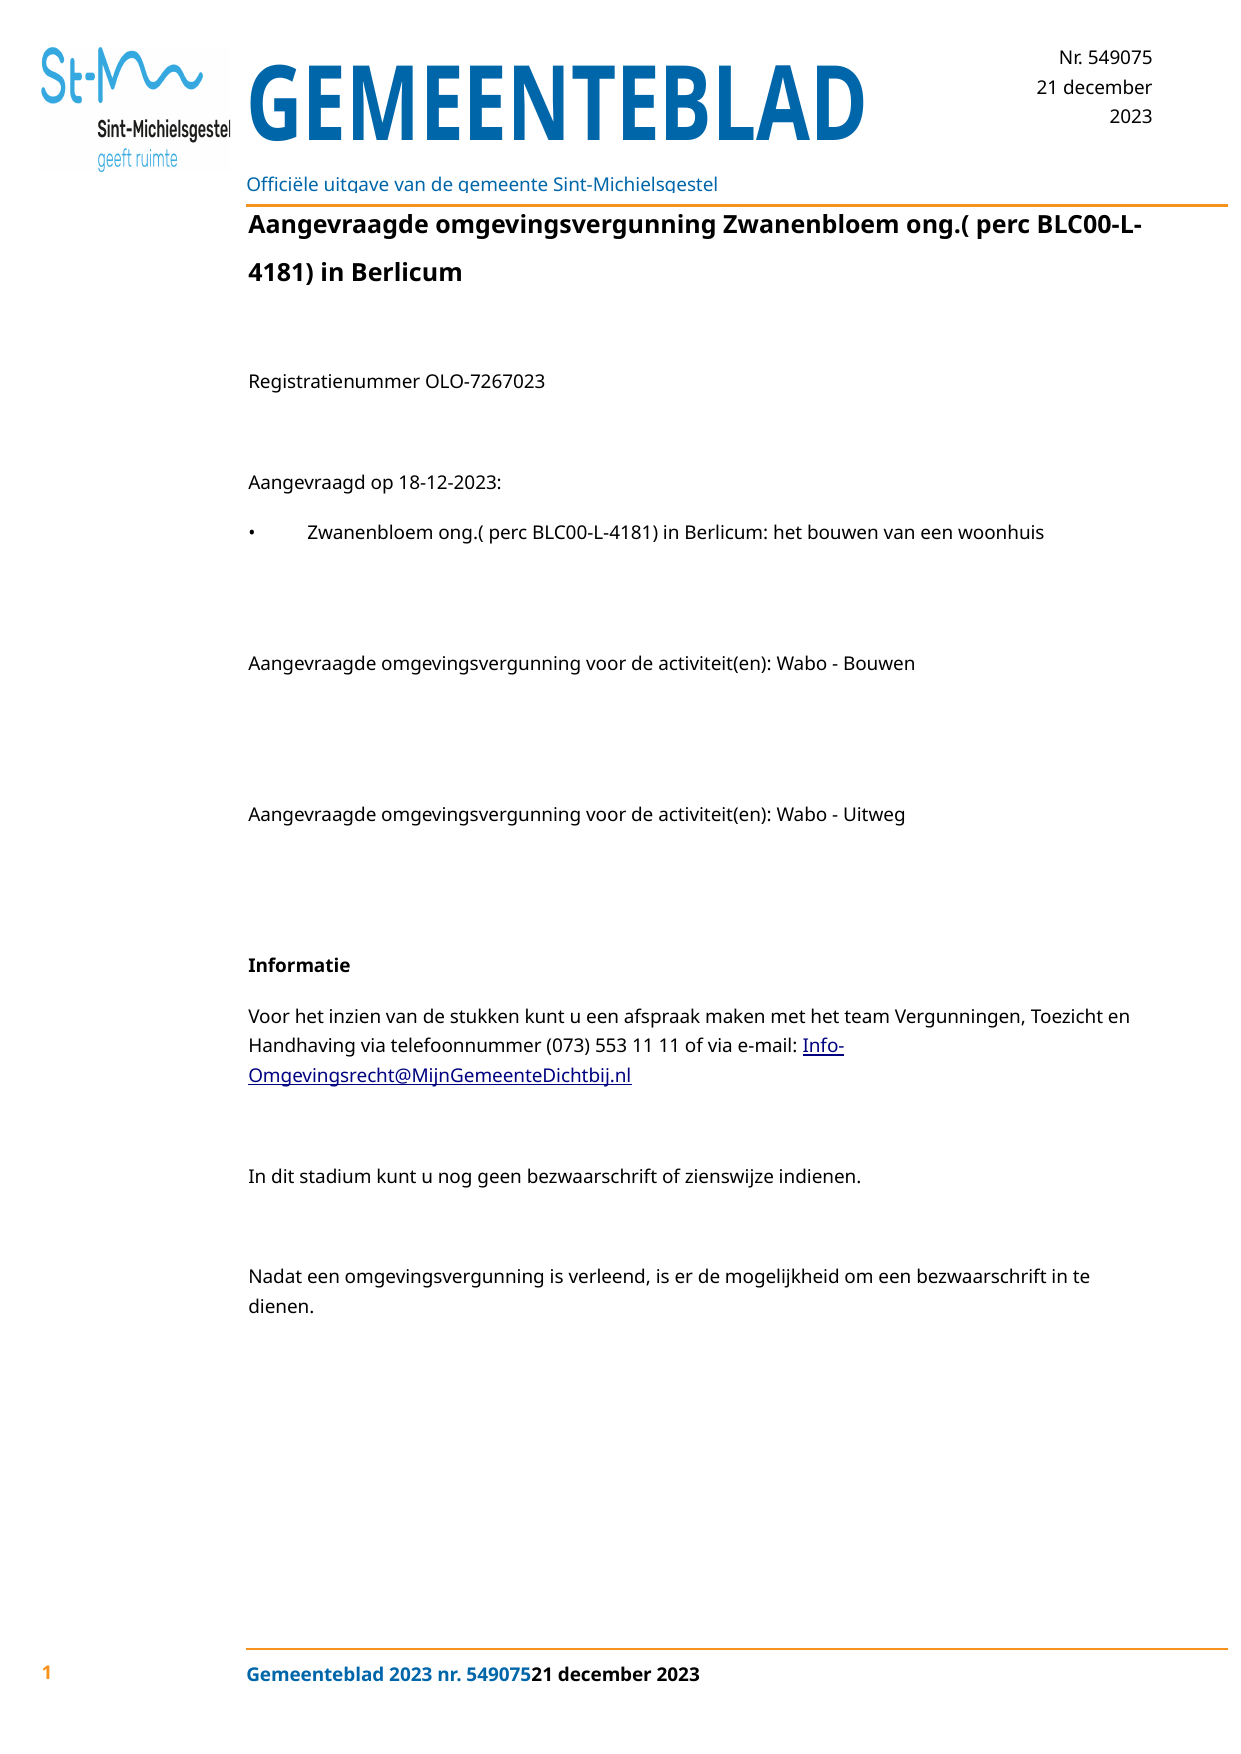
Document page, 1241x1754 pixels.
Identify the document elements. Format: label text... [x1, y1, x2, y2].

picture [41, 47, 231, 172]
text Registratienummer OLO-7267023 [248, 368, 1152, 394]
text Informatie [248, 952, 1152, 978]
text Nadat een omgevingsvergunning is verleend, is er de mogelijkheid om een bezwaarschrift in te dienen. [248, 1264, 1152, 1319]
list Zwanenbloem ong.( perc BLC00-L-4181) in Berlicum: het bouwen van een woonhuis [248, 519, 1152, 545]
text Aangevraagde omgevingsvergunning voor de activiteit(en): Wabo - Bouwen [248, 650, 1152, 676]
text Voor het inzien van de stukken kunt u een afspraak maken met het team Vergunningen, Toezicht en Handhaving via telefoonnummer (073) 553 11 11 of via e-mail: Info-Omgevingsrecht@MijnGemeenteDichtbij.nl [248, 1003, 1152, 1088]
text In dit stadium kunt u nog geen bezwaarschrift of zienswijze indienen. [248, 1163, 1152, 1189]
text Aangevraagde omgevingsvergunning voor de activiteit(en): Wabo - Uitweg [248, 801, 1152, 827]
text Aangevraagd op 18-12-2023: [248, 469, 1152, 495]
text Aangevraagde omgevingsvergunning Zwanenbloem ong.( perc BLC00-L-4181) in Berlicum [248, 207, 1152, 288]
